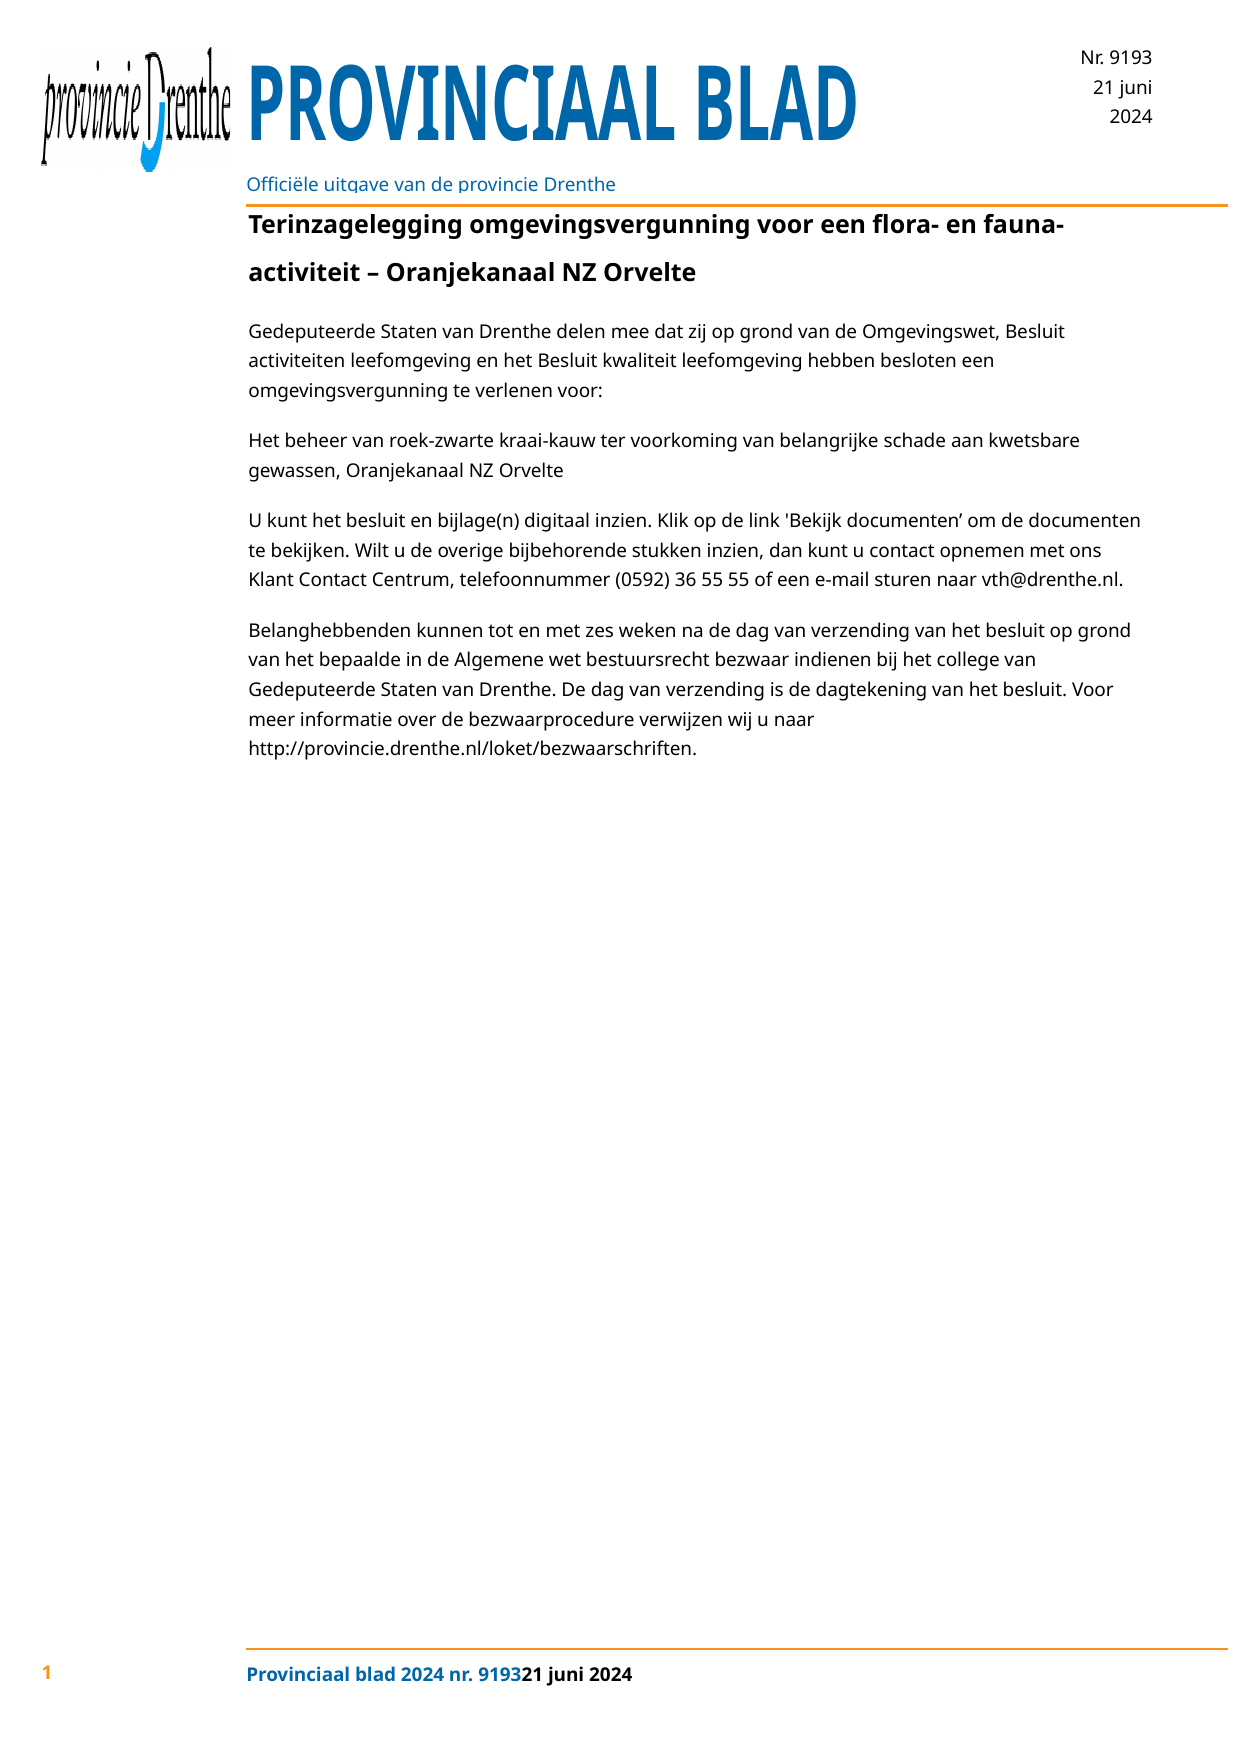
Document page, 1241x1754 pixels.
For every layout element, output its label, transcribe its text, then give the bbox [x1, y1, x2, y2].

text Het beheer van roek-zwarte kraai-kauw ter voorkoming van belangrijke schade aan kwetsbare gewassen, Oranjekanaal NZ Orvelte [248, 427, 1152, 483]
picture [41, 47, 231, 172]
text Terinzagelegging omgevingsvergunning voor een flora- en fauna-activiteit – Oranjekanaal NZ Orvelte [248, 207, 1152, 288]
text Belanghebbenden kunnen tot en met zes weken na de dag van verzending van het besluit op grond van het bepaalde in de Algemene wet bestuursrecht bezwaar indienen bij het college van Gedeputeerde Staten van Drenthe. De dag van verzending is de dagtekening van het besluit. Voor meer informatie over de bezwaarprocedure verwijzen wij u naar http://provincie.drenthe.nl/loket/bezwaarschriften. [248, 617, 1152, 761]
text U kunt het besluit en bijlage(n) digitaal inzien. Klik op de link 'Bekijk documenten’ om de documenten te bekijken. Wilt u de overige bijbehorende stukken inzien, dan kunt u contact opnemen met ons Klant Contact Centrum, telefoonnummer (0592) 36 55 55 of een e-mail sturen naar vth@drenthe.nl. [248, 507, 1152, 592]
text Gedeputeerde Staten van Drenthe delen mee dat zij op grond van de Omgevingswet, Besluit activiteiten leefomgeving en het Besluit kwaliteit leefomgeving hebben besloten een omgevingsvergunning te verlenen voor: [248, 318, 1152, 403]
